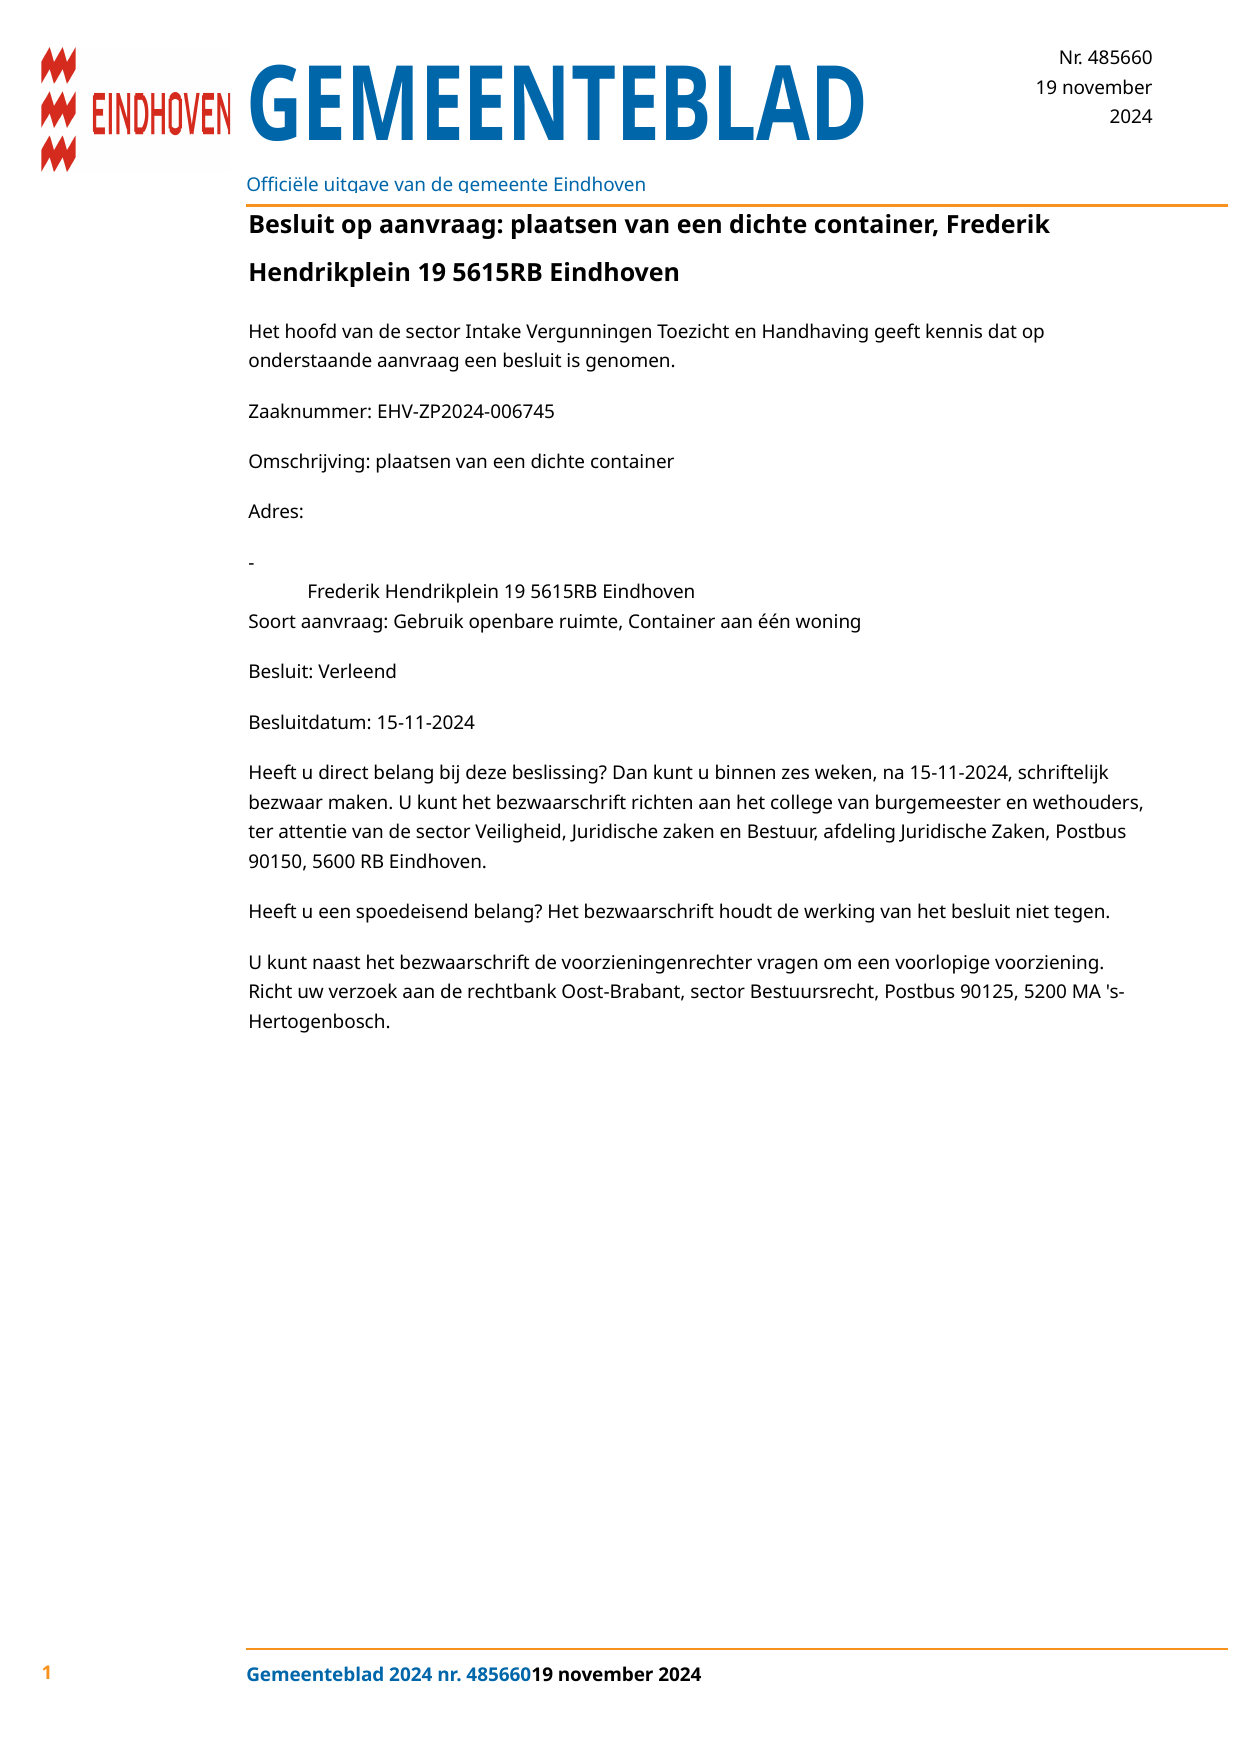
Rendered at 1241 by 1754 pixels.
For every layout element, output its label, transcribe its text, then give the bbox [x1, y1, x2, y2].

text Soort aanvraag: Gebruik openbare ruimte, Container aan één woning [248, 608, 1152, 634]
text Besluit: Verleend [248, 659, 1152, 684]
picture [41, 47, 231, 172]
text Het hoofd van de sector Intake Vergunningen Toezicht en Handhaving geeft kennis dat op onderstaande aanvraag een besluit is genomen. [248, 318, 1152, 373]
text Besluitdatum: 15-11-2024 [248, 709, 1152, 735]
text Adres: [248, 499, 1152, 524]
list Frederik Hendrikplein 19 5615RB Eindhoven [248, 579, 1152, 604]
text Zaaknummer: EHV-ZP2024-006745 [248, 398, 1152, 424]
text U kunt naast het bezwaarschrift de voorzieningenrechter vragen om een voorlopige voorziening. Richt uw verzoek aan de rechtbank Oost-Brabant, sector Bestuursrecht, Postbus 90125, 5200 MA 's-Hertogenbosch. [248, 949, 1152, 1034]
text Omschrijving: plaatsen van een dichte container [248, 448, 1152, 474]
text Besluit op aanvraag: plaatsen van een dichte container, Frederik Hendrikplein 19 5615RB Eindhoven [248, 207, 1152, 288]
text Heeft u direct belang bij deze beslissing? Dan kunt u binnen zes weken, na 15-11-2024, schriftelijk bezwaar maken. U kunt het bezwaarschrift richten aan het college van burgemeester en wethouders, ter attentie van de sector Veiligheid, Juridische zaken en Bestuur, afdeling Juridische Zaken, Postbus 90150, 5600 RB Eindhoven. [248, 759, 1152, 874]
text Heeft u een spoedeisend belang? Het bezwaarschrift houdt de werking van het besluit niet tegen. [248, 899, 1152, 924]
